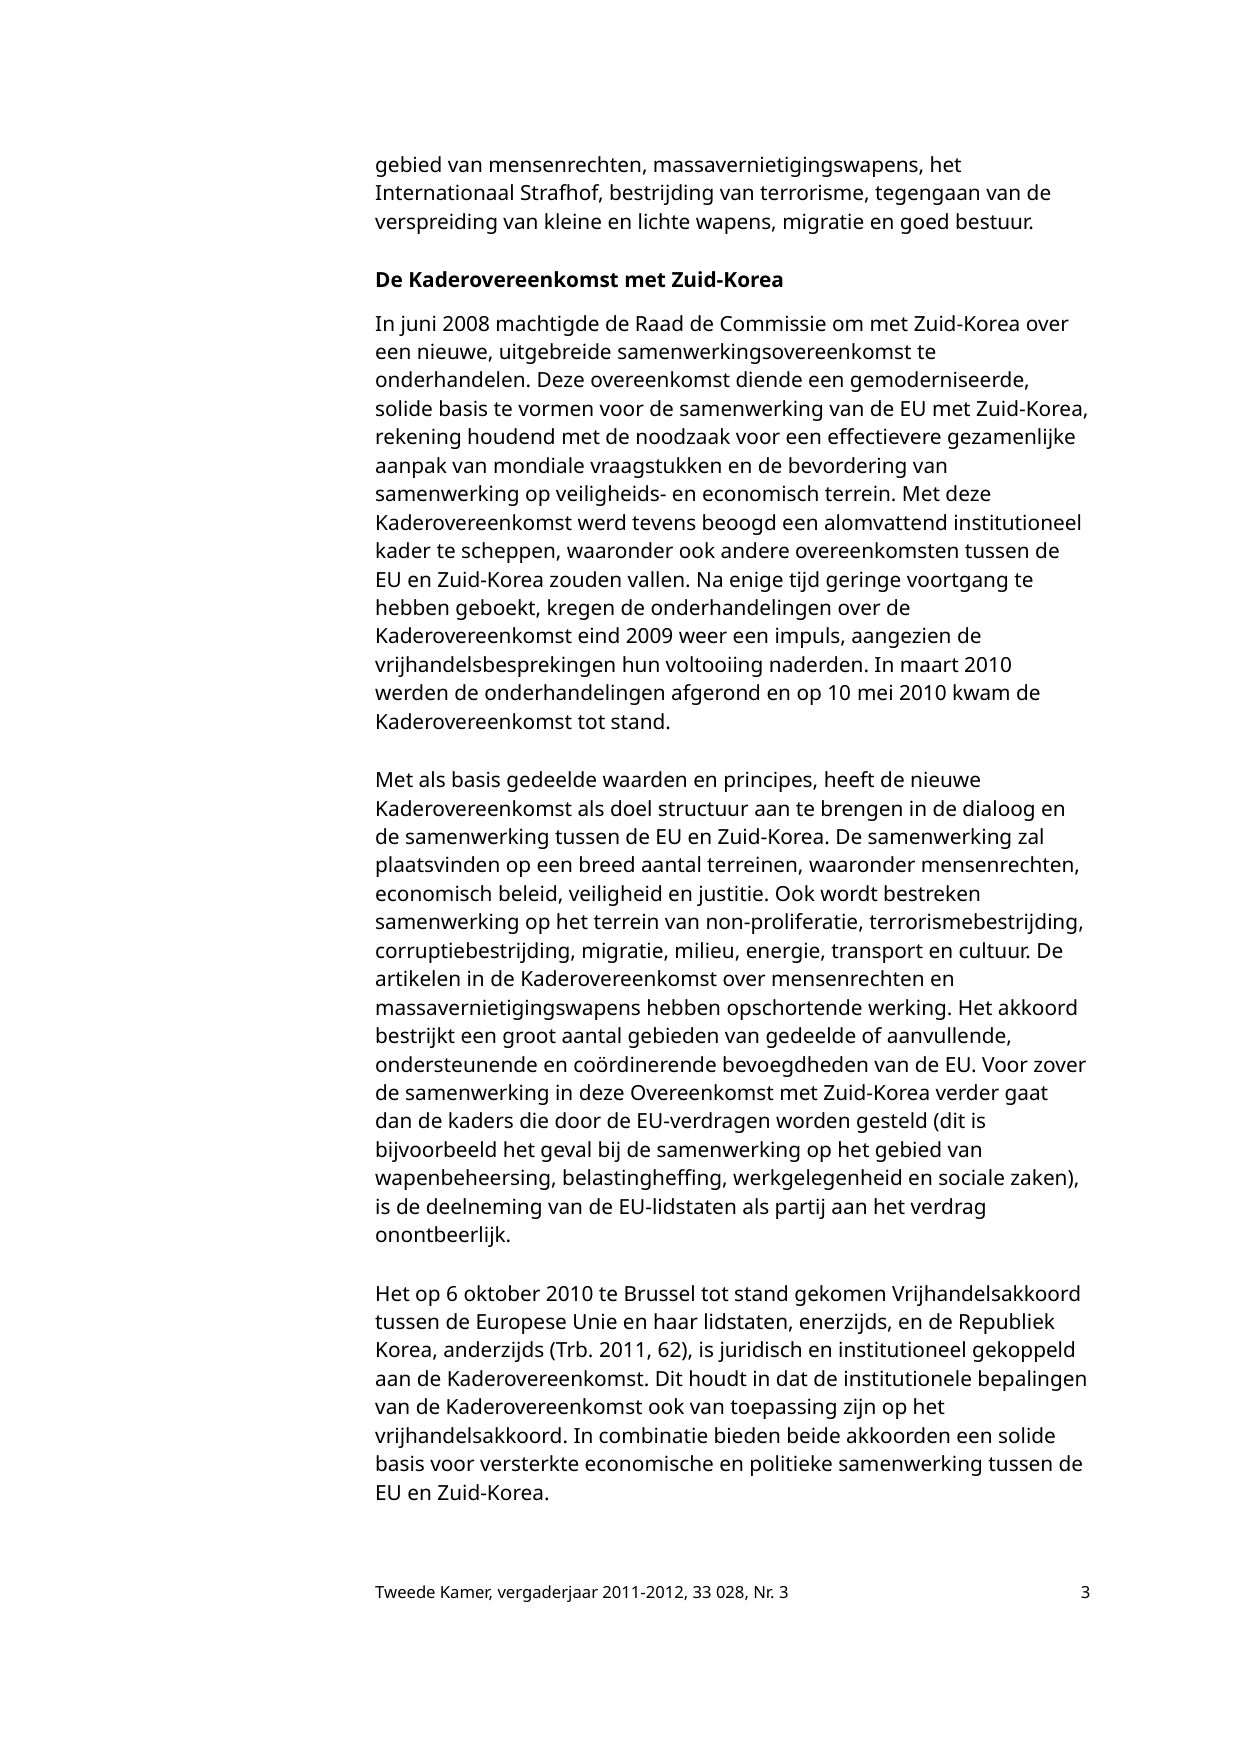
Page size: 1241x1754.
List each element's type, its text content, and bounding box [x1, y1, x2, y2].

text gebied van mensenrechten, massavernietigingswapens, het Internationaal Strafhof, bestrijding van terrorisme, tegengaan van de verspreiding van kleine en lichte wapens, migratie en goed bestuur. [375, 150, 1090, 235]
text De Kaderovereenkomst met Zuid-Korea [375, 265, 1090, 294]
text Het op 6 oktober 2010 te Brussel tot stand gekomen Vrijhandelsakkoord tussen de Europese Unie en haar lidstaten, enerzijds, en de Republiek Korea, anderzijds (Trb. 2011, 62), is juridisch en institutioneel gekoppeld aan de Kaderovereenkomst. Dit houdt in dat de institutionele bepalingen van de Kaderovereenkomst ook van toepassing zijn op het vrijhandelsakkoord. In combinatie bieden beide akkoorden een solide basis voor versterkte economische en politieke samenwerking tussen de EU en Zuid-Korea. [375, 1279, 1090, 1506]
text Met als basis gedeelde waarden en principes, heeft de nieuwe Kaderovereenkomst als doel structuur aan te brengen in de dialoog en de samenwerking tussen de EU en Zuid-Korea. De samenwerking zal plaatsvinden op een breed aantal terreinen, waaronder mensenrechten, economisch beleid, veiligheid en justitie. Ook wordt bestreken samenwerking op het terrein van non-proliferatie, terrorismebestrijding, corruptiebestrijding, migratie, milieu, energie, transport en cultuur. De artikelen in de Kaderovereenkomst over mensenrechten en massavernietigingswapens hebben opschortende werking. Het akkoord bestrijkt een groot aantal gebieden van gedeelde of aanvullende, ondersteunende en coördinerende bevoegdheden van de EU. Voor zover de samenwerking in deze Overeenkomst met Zuid-Korea verder gaat dan de kaders die door de EU-verdragen worden gesteld (dit is bijvoorbeeld het geval bij de samenwerking op het gebied van wapenbeheersing, belastingheffing, werkgelegenheid en sociale zaken), is de deelneming van de EU-lidstaten als partij aan het verdrag onontbeerlijk. [375, 765, 1090, 1249]
text In juni 2008 machtigde de Raad de Commissie om met Zuid-Korea over een nieuwe, uitgebreide samenwerkingsovereenkomst te onderhandelen. Deze overeenkomst diende een gemoderniseerde, solide basis te vormen voor de samenwerking van de EU met Zuid-Korea, rekening houdend met de noodzaak voor een effectievere gezamenlijke aanpak van mondiale vraagstukken en de bevordering van samenwerking op veiligheids- en economisch terrein. Met deze Kaderovereenkomst werd tevens beoogd een alomvattend institutioneel kader te scheppen, waaronder ook andere overeenkomsten tussen de EU en Zuid-Korea zouden vallen. Na enige tijd geringe voortgang te hebben geboekt, kregen de onderhandelingen over de Kaderovereenkomst eind 2009 weer een impuls, aangezien de vrijhandelsbesprekingen hun voltooiing naderden. In maart 2010 werden de onderhandelingen afgerond en op 10 mei 2010 kwam de Kaderovereenkomst tot stand. [375, 309, 1090, 735]
